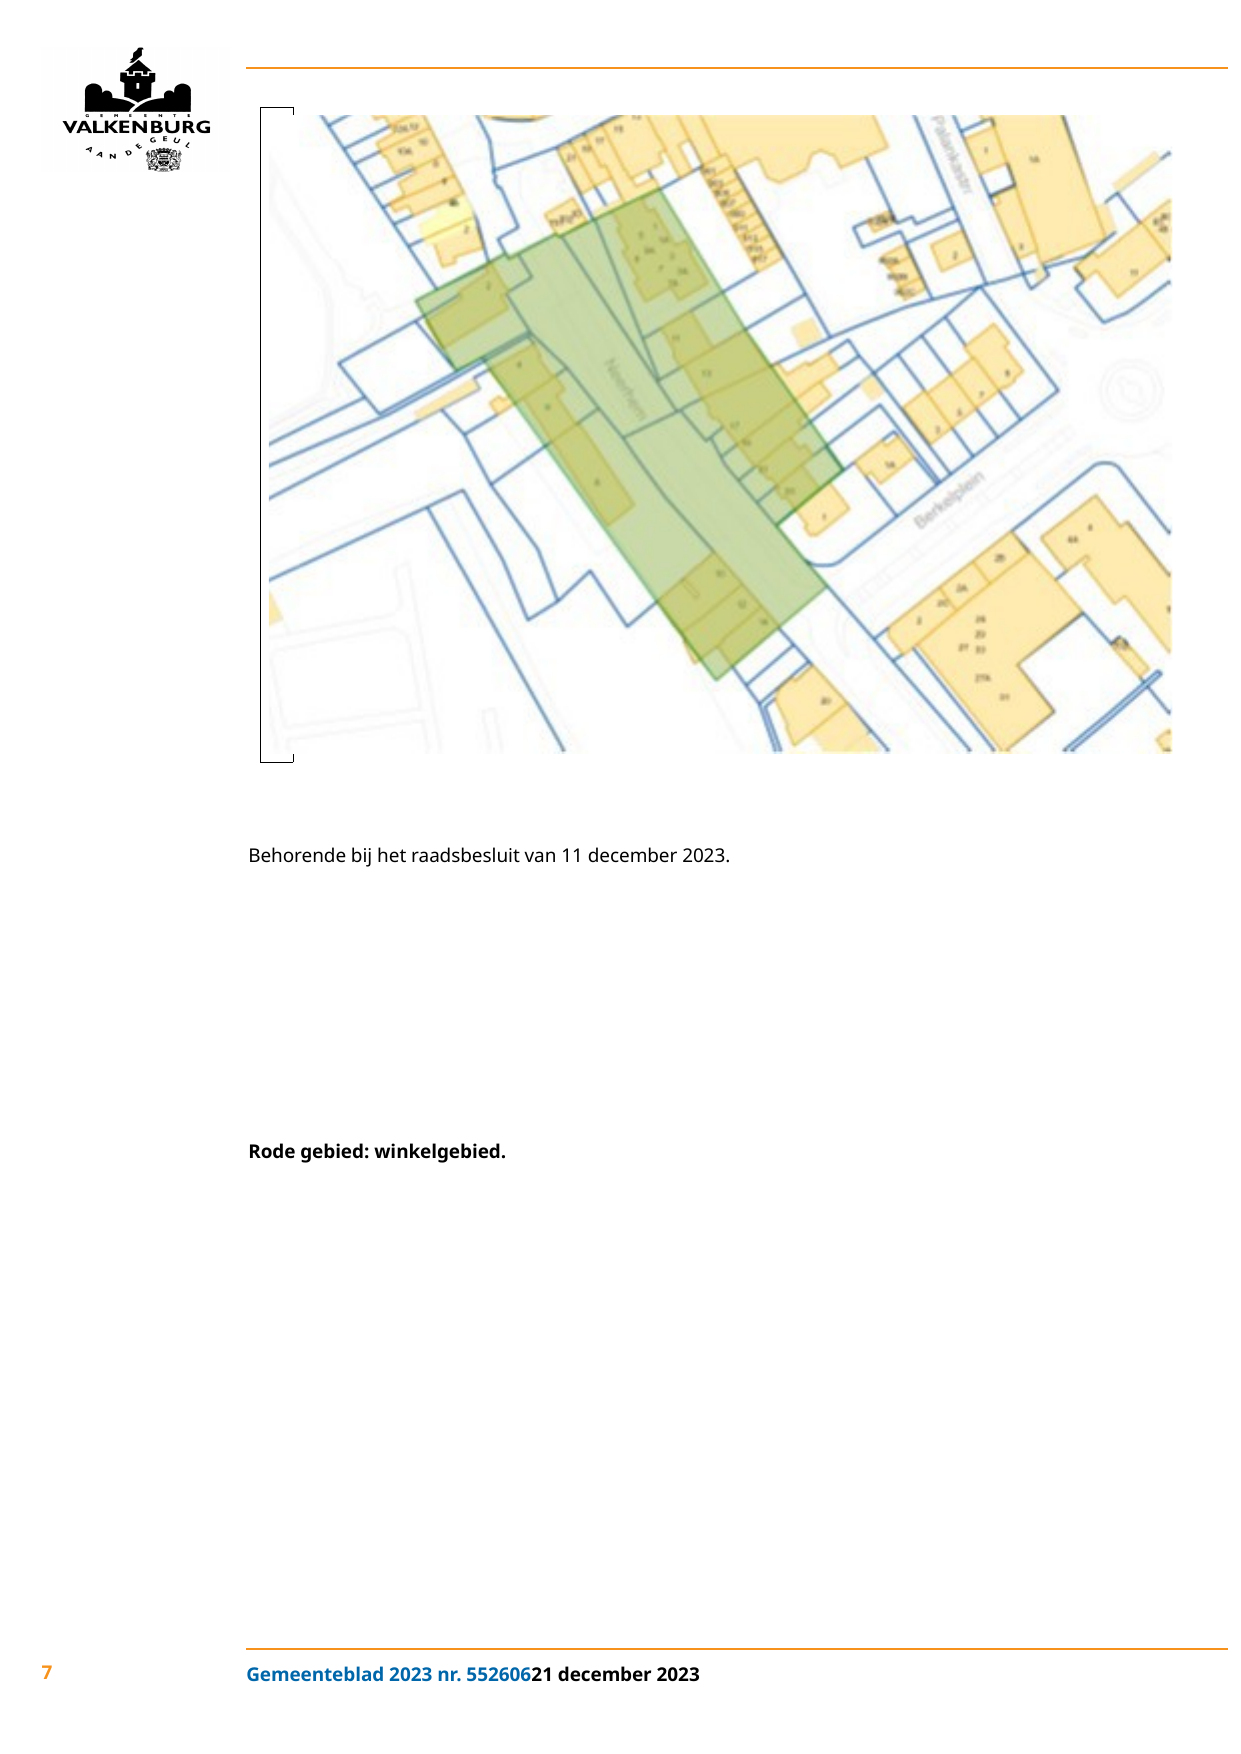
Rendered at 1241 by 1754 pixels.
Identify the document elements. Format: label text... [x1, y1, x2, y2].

text Behorende bij het raadsbesluit van 11 december 2023. [248, 843, 1152, 868]
text Rode gebied: winkelgebied. [248, 1138, 1152, 1164]
picture [41, 47, 231, 172]
picture [268, 115, 1173, 754]
